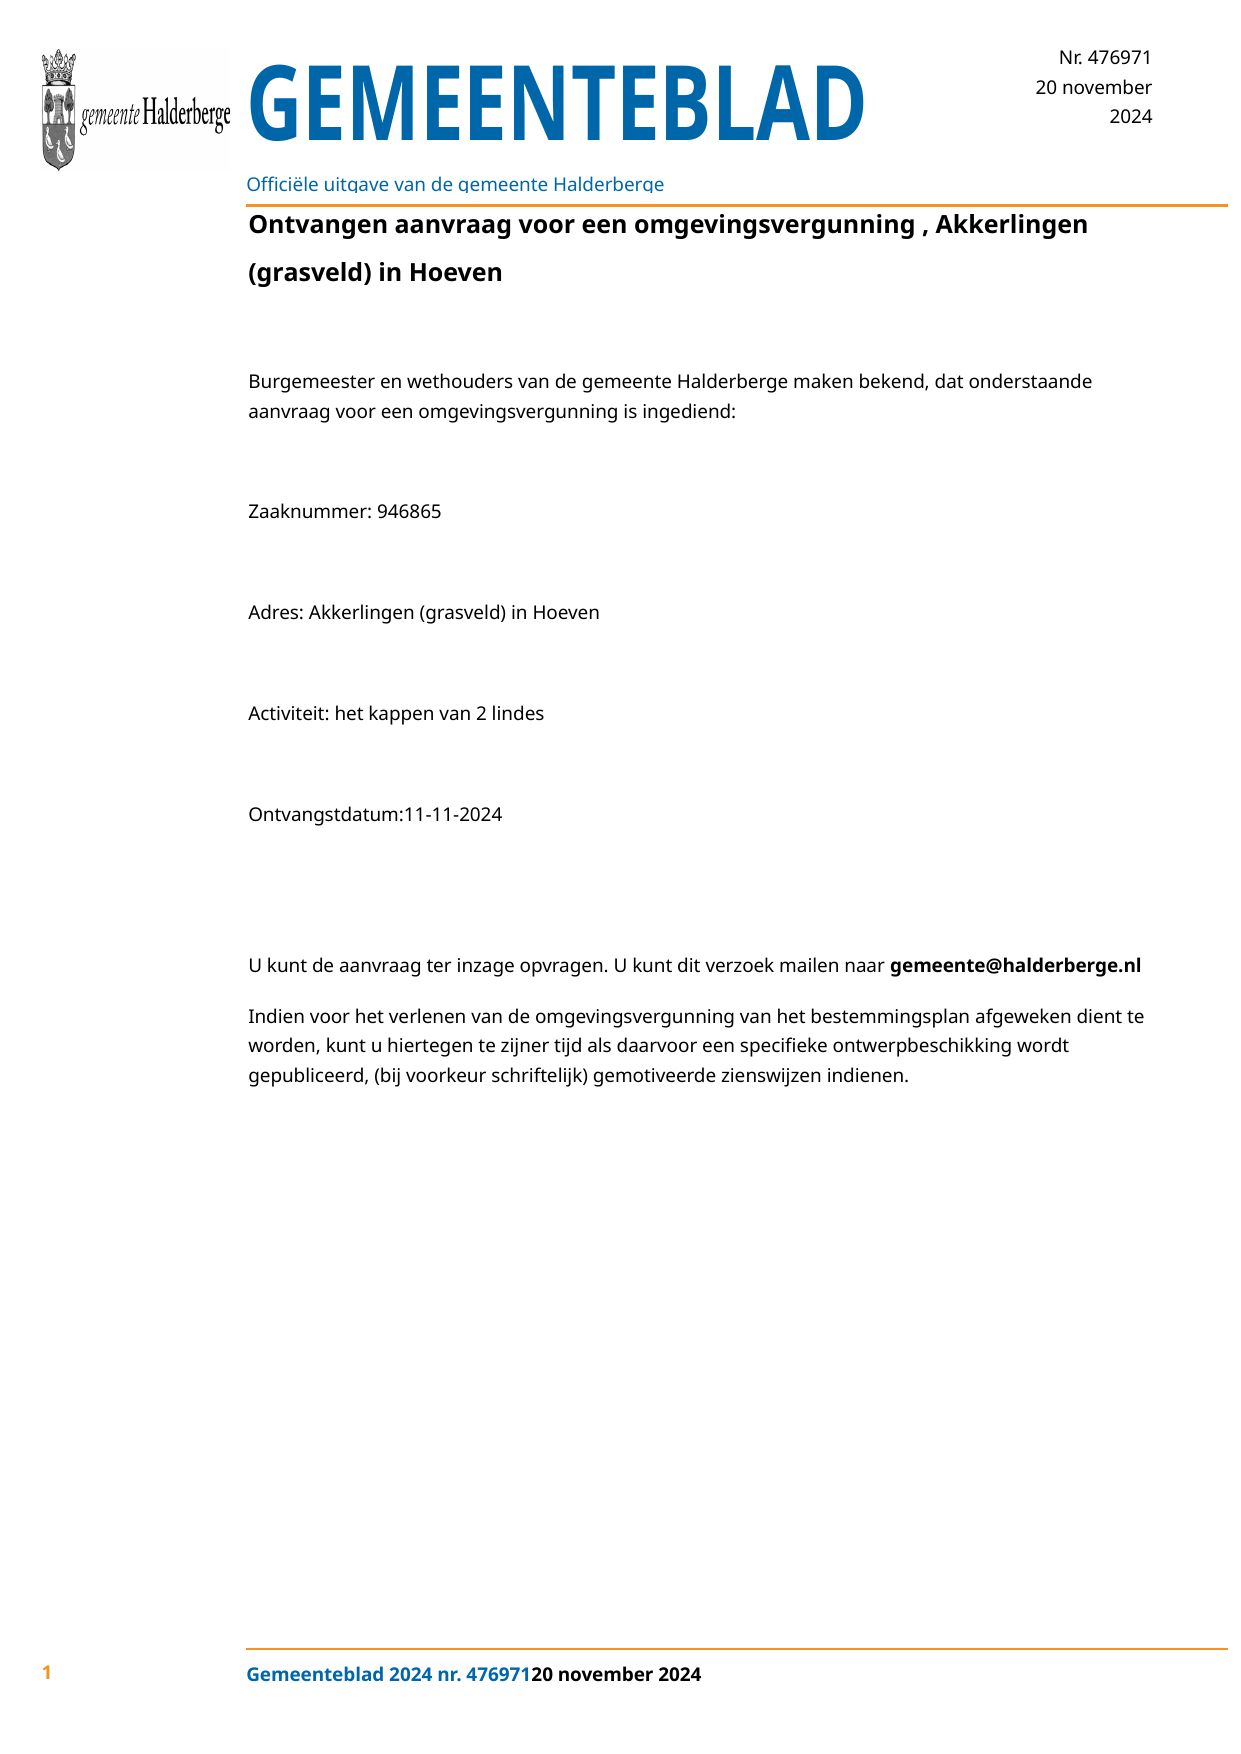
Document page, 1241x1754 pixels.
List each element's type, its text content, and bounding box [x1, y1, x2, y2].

text Burgemeester en wethouders van de gemeente Halderberge maken bekend, dat onderstaande aanvraag voor een omgevingsvergunning is ingediend: [248, 368, 1152, 424]
text Indien voor het verlenen van de omgevingsvergunning van het bestemmingsplan afgeweken dient te worden, kunt u hiertegen te zijner tijd als daarvoor een specifieke ontwerpbeschikking wordt gepubliceerd, (bij voorkeur schriftelijk) gemotiveerde zienswijzen indienen. [248, 1003, 1152, 1088]
text Adres: Akkerlingen (grasveld) in Hoeven [248, 599, 1152, 625]
text Ontvangstdatum:11-11-2024 [248, 801, 1152, 827]
text Zaaknummer: 946865 [248, 499, 1152, 524]
text U kunt de aanvraag ter inzage opvragen. U kunt dit verzoek mailen naar gemeente@halderberge.nl [248, 952, 1152, 978]
text Ontvangen aanvraag voor een omgevingsvergunning , Akkerlingen (grasveld) in Hoeven [248, 207, 1152, 288]
picture [41, 47, 231, 172]
text Activiteit: het kappen van 2 lindes [248, 700, 1152, 726]
